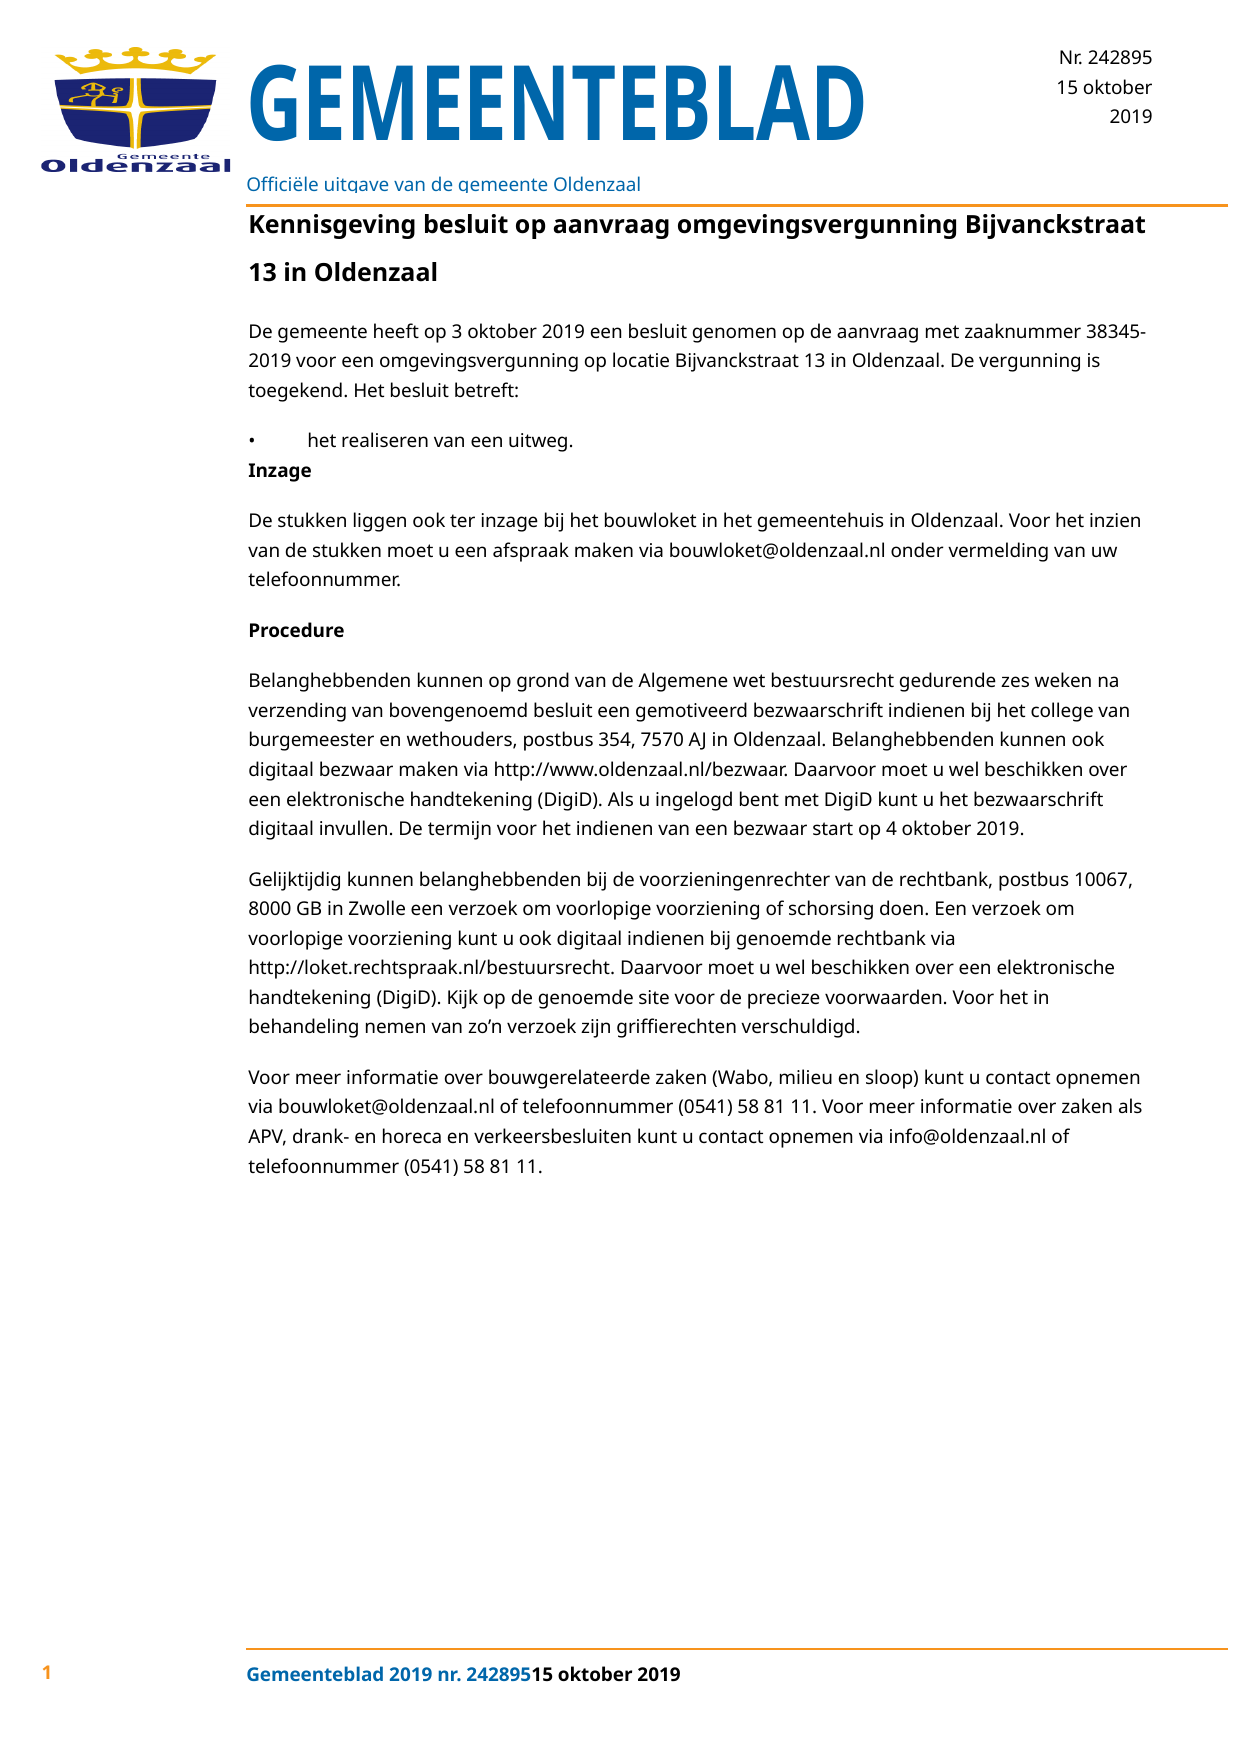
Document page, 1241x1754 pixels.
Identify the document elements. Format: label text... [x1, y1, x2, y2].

text Gelijktijdig kunnen belanghebbenden bij de voorzieningenrechter van de rechtbank, postbus 10067, 8000 GB in Zwolle een verzoek om voorlopige voorziening of schorsing doen. Een verzoek om voorlopige voorziening kunt u ook digitaal indienen bij genoemde rechtbank via http://loket.rechtspraak.nl/bestuursrecht. Daarvoor moet u wel beschikken over een elektronische handtekening (DigiD). Kijk op de genoemde site voor de precieze voorwaarden. Voor het in behandeling nemen van zo’n verzoek zijn griffierechten verschuldigd. [248, 866, 1152, 1039]
text De gemeente heeft op 3 oktober 2019 een besluit genomen op de aanvraag met zaaknummer 38345-2019 voor een omgevingsvergunning op locatie Bijvanckstraat 13 in Oldenzaal. De vergunning is toegekend. Het besluit betreft: [248, 318, 1152, 403]
text De stukken liggen ook ter inzage bij het bouwloket in het gemeentehuis in Oldenzaal. Voor het inzien van de stukken moet u een afspraak maken via bouwloket@oldenzaal.nl onder vermelding van uw telefoonnummer. [248, 507, 1152, 592]
picture [41, 47, 231, 172]
text Procedure [248, 617, 1152, 643]
text Kennisgeving besluit op aanvraag omgevingsvergunning Bijvanckstraat 13 in Oldenzaal [248, 207, 1152, 288]
text Voor meer informatie over bouwgerelateerde zaken (Wabo, milieu en sloop) kunt u contact opnemen via bouwloket@oldenzaal.nl of telefoonnummer (0541) 58 81 11. Voor meer informatie over zaken als APV, drank- en horeca en verkeersbesluiten kunt u contact opnemen via info@oldenzaal.nl of telefoonnummer (0541) 58 81 11. [248, 1064, 1152, 1179]
list het realiseren van een uitweg. [248, 427, 1152, 453]
text Inzage [248, 457, 1152, 483]
text Belanghebbenden kunnen op grond van de Algemene wet bestuursrecht gedurende zes weken na verzending van bovengenoemd besluit een gemotiveerd bezwaarschrift indienen bij het college van burgemeester en wethouders, postbus 354, 7570 AJ in Oldenzaal. Belanghebbenden kunnen ook digitaal bezwaar maken via http://www.oldenzaal.nl/bezwaar. Daarvoor moet u wel beschikken over een elektronische handtekening (DigiD). Als u ingelogd bent met DigiD kunt u het bezwaarschrift digitaal invullen. De termijn voor het indienen van een bezwaar start op 4 oktober 2019. [248, 667, 1152, 841]
